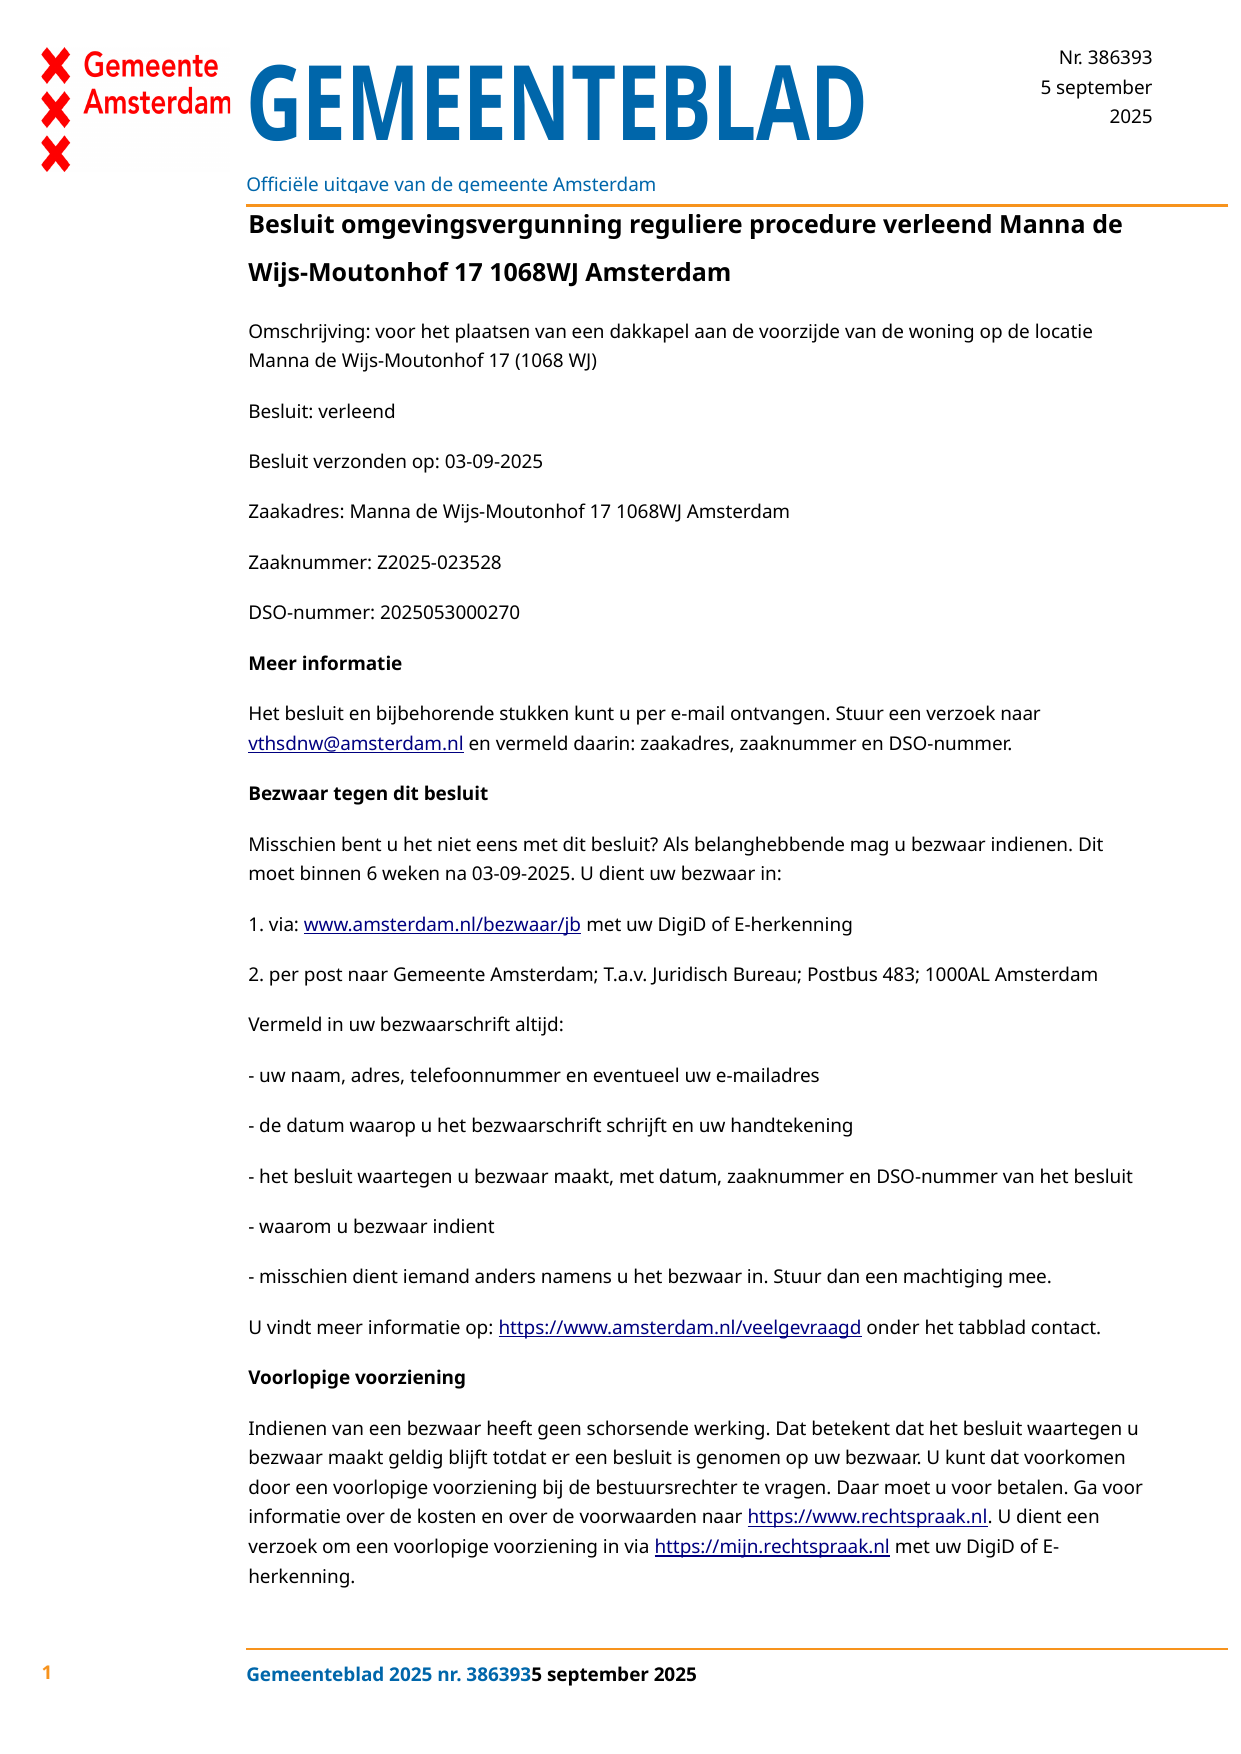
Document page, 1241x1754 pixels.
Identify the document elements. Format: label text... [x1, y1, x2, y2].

text Bezwaar tegen dit besluit [248, 780, 1152, 806]
picture [41, 47, 231, 172]
text 1. via: www.amsterdam.nl/bezwaar/jb met uw DigiD of E-herkenning [248, 911, 1152, 937]
text - de datum waarop u het bezwaarschrift schrijft en uw handtekening [248, 1112, 1152, 1138]
text U vindt meer informatie op: https://www.amsterdam.nl/veelgevraagd onder het tabblad contact. [248, 1314, 1152, 1340]
text - het besluit waartegen u bezwaar maakt, met datum, zaaknummer en DSO-nummer van het besluit [248, 1163, 1152, 1189]
text Zaakadres: Manna de Wijs-Moutonhof 17 1068WJ Amsterdam [248, 499, 1152, 524]
text Besluit omgevingsvergunning reguliere procedure verleend Manna de Wijs-Moutonhof 17 1068WJ Amsterdam [248, 207, 1152, 288]
text DSO-nummer: 2025053000270 [248, 599, 1152, 625]
text Zaaknummer: Z2025-023528 [248, 549, 1152, 575]
text Omschrijving: voor het plaatsen van een dakkapel aan de voorzijde van de woning op de locatie Manna de Wijs-Moutonhof 17 (1068 WJ) [248, 318, 1152, 373]
text 2. per post naar Gemeente Amsterdam; T.a.v. Juridisch Bureau; Postbus 483; 1000AL Amsterdam [248, 961, 1152, 987]
text Voorlopige voorziening [248, 1364, 1152, 1390]
text Vermeld in uw bezwaarschrift altijd: [248, 1012, 1152, 1037]
text - uw naam, adres, telefoonnummer en eventueel uw e-mailadres [248, 1062, 1152, 1088]
text - misschien dient iemand anders namens u het bezwaar in. Stuur dan een machtiging mee. [248, 1264, 1152, 1289]
text Indienen van een bezwaar heeft geen schorsende werking. Dat betekent dat het besluit waartegen u bezwaar maakt geldig blijft totdat er een besluit is genomen op uw bezwaar. U kunt dat voorkomen door een voorlopige voorziening bij de bestuursrechter te vragen. Daar moet u voor betalen. Ga voor informatie over de kosten en over de voorwaarden naar https://www.rechtspraak.nl. U dient een verzoek om een voorlopige voorziening in via https://mijn.rechtspraak.nl met uw DigiD of E-herkenning. [248, 1415, 1152, 1589]
text Misschien bent u het niet eens met dit besluit? Als belanghebbende mag u bezwaar indienen. Dit moet binnen 6 weken na 03-09-2025. U dient uw bezwaar in: [248, 831, 1152, 886]
text Het besluit en bijbehorende stukken kunt u per e-mail ontvangen. Stuur een verzoek naar vthsdnw@amsterdam.nl en vermeld daarin: zaakadres, zaaknummer en DSO-nummer. [248, 700, 1152, 756]
text Besluit: verleend [248, 398, 1152, 424]
text Meer informatie [248, 650, 1152, 676]
text - waarom u bezwaar indient [248, 1213, 1152, 1239]
text Besluit verzonden op: 03-09-2025 [248, 448, 1152, 474]
